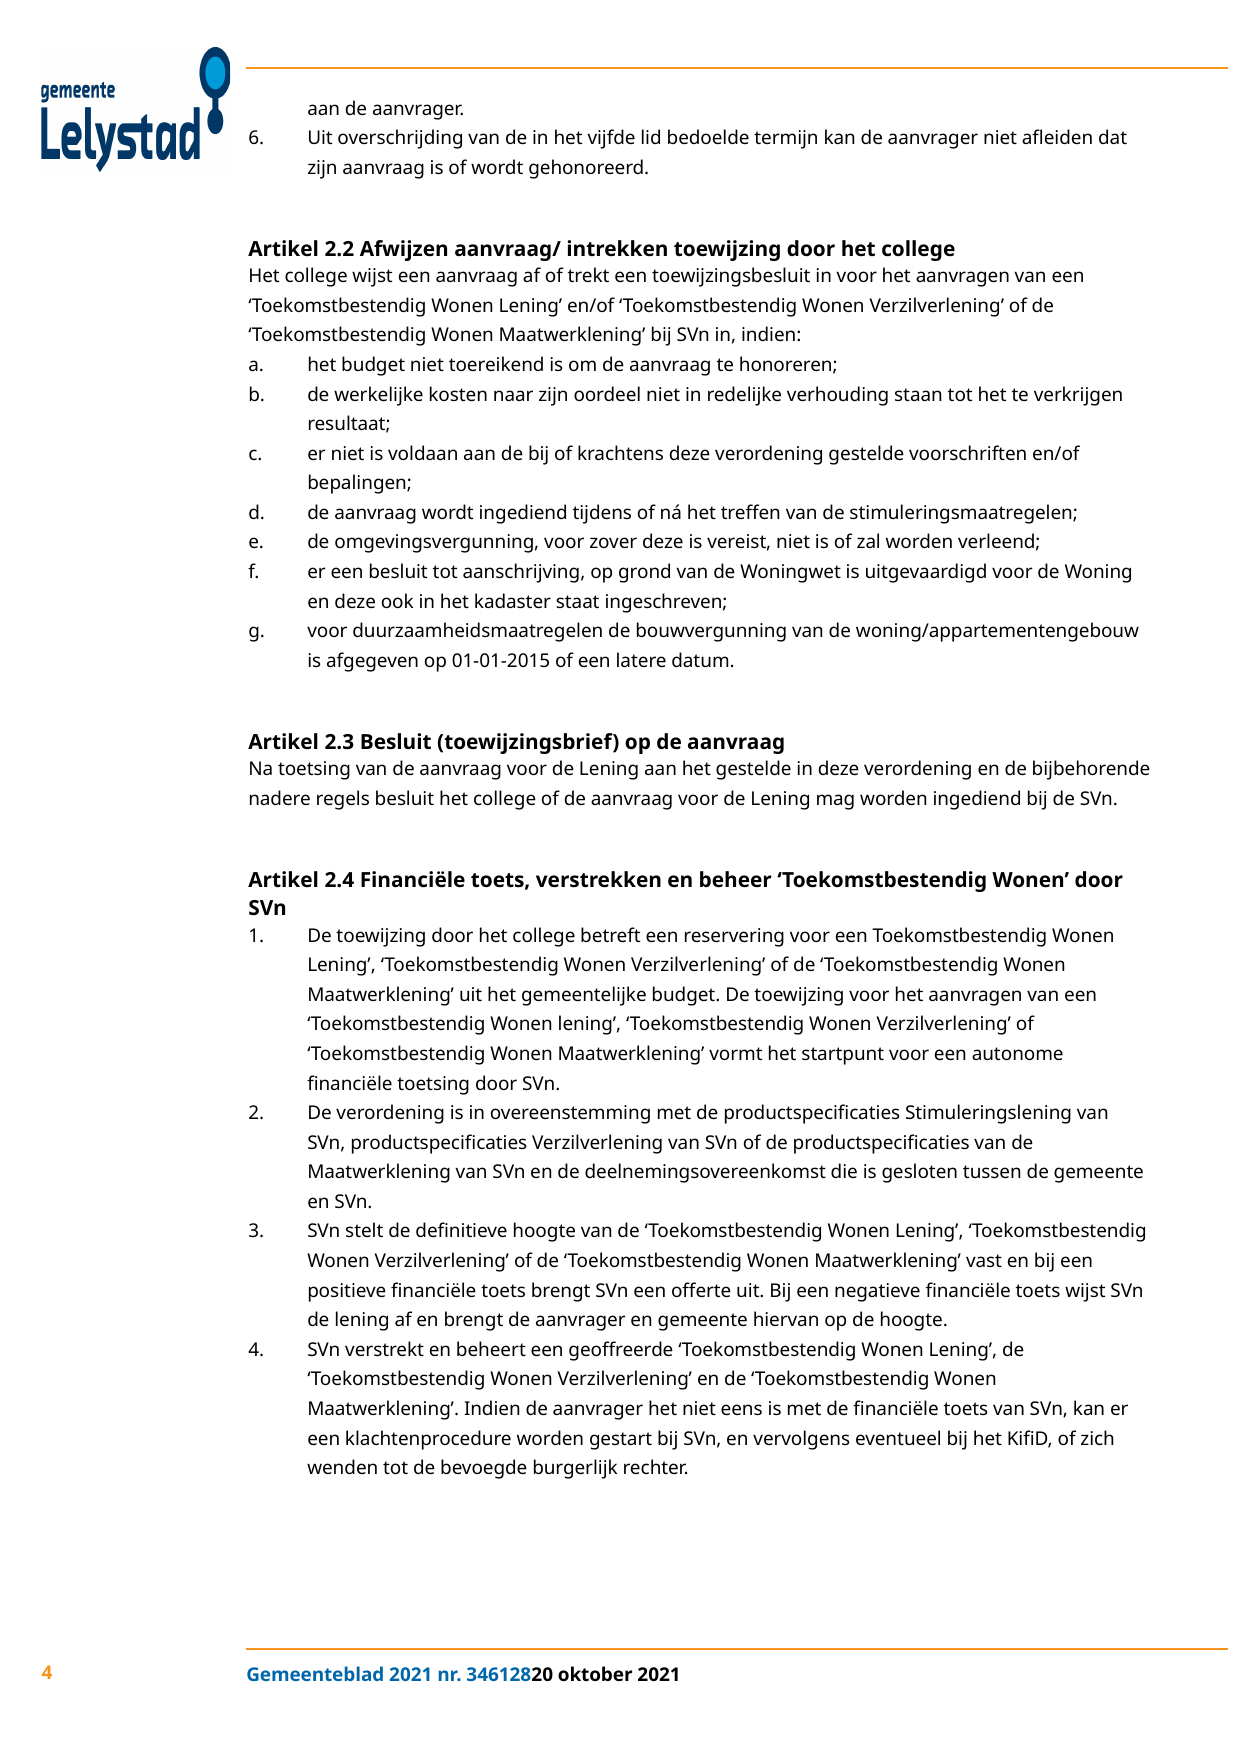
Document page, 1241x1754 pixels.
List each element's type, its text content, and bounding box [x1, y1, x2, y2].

list er een besluit tot aanschrijving, op grond van de Woningwet is uitgevaardigd voor de Woning en deze ook in het kadaster staat ingeschreven; [248, 558, 1152, 613]
list Uit overschrijding van de in het vijfde lid bedoelde termijn kan de aanvrager niet afleiden dat zijn aanvraag is of wordt gehonoreerd. [248, 124, 1152, 180]
list het budget niet toereikend is om de aanvraag te honoreren; [248, 351, 1152, 377]
list aan de aanvrager. [248, 95, 1152, 121]
list SVn stelt de definitieve hoogte van de ‘Toekomstbestendig Wonen Lening’, ‘Toekomstbestendig Wonen Verzilverlening’ of de ‘Toekomstbestendig Wonen Maatwerklening’ vast en bij een positieve financiële toets brengt SVn een offerte uit. Bij een negatieve financiële toets wijst SVn de lening af en brengt de aanvrager en gemeente hiervan op de hoogte. [248, 1218, 1152, 1332]
text Na toetsing van de aanvraag voor de Lening aan het gestelde in deze verordening en de bijbehorende nadere regels besluit het college of de aanvraag voor de Lening mag worden ingediend bij de SVn. [248, 755, 1152, 811]
list SVn verstrekt en beheert een geoffreerde ‘Toekomstbestendig Wonen Lening’, de ‘Toekomstbestendig Wonen Verzilverlening’ en de ‘Toekomstbestendig Wonen Maatwerklening’. Indien de aanvrager het niet eens is met de financiële toets van SVn, kan er een klachtenprocedure worden gestart bij SVn, en vervolgens eventueel bij het KifiD, of zich wenden tot de bevoegde burgerlijk rechter. [248, 1336, 1152, 1480]
picture [41, 47, 231, 172]
list de aanvraag wordt ingediend tijdens of ná het treffen van de stimuleringsmaatregelen; [248, 499, 1152, 525]
list De toewijzing door het college betreft een reservering voor een Toekomstbestendig Wonen Lening’, ‘Toekomstbestendig Wonen Verzilverlening’ of de ‘Toekomstbestendig Wonen Maatwerklening’ uit het gemeentelijke budget. De toewijzing voor het aanvragen van een ‘Toekomstbestendig Wonen lening’, ‘Toekomstbestendig Wonen Verzilverlening’ of ‘Toekomstbestendig Wonen Maatwerklening’ vormt het startpunt voor een autonome financiële toetsing door SVn. [248, 922, 1152, 1096]
list voor duurzaamheidsmaatregelen de bouwvergunning van de woning/appartementengebouw is afgegeven op 01-01-2015 of een latere datum. [248, 617, 1152, 673]
text Artikel 2.4 Financiële toets, verstrekken en beheer ‘Toekomstbestendig Wonen’ door SVn [248, 865, 1152, 922]
list de omgevingsvergunning, voor zover deze is vereist, niet is of zal worden verleend; [248, 529, 1152, 554]
text Artikel 2.2 Afwijzen aanvraag/ intrekken toewijzing door het college [248, 234, 1152, 262]
list De verordening is in overeenstemming met de productspecificaties Stimuleringslening van SVn, productspecificaties Verzilverlening van SVn of de productspecificaties van de Maatwerklening van SVn en de deelnemingsovereenkomst die is gesloten tussen de gemeente en SVn. [248, 1099, 1152, 1214]
text Artikel 2.3 Besluit (toewijzingsbrief) op de aanvraag [248, 727, 1152, 755]
text Het college wijst een aanvraag af of trekt een toewijzingsbesluit in voor het aanvragen van een ‘Toekomstbestendig Wonen Lening’ en/of ‘Toekomstbestendig Wonen Verzilverlening’ of de ‘Toekomstbestendig Wonen Maatwerklening’ bij SVn in, indien: [248, 262, 1152, 347]
list de werkelijke kosten naar zijn oordeel niet in redelijke verhouding staan tot het te verkrijgen resultaat; [248, 381, 1152, 436]
list er niet is voldaan aan de bij of krachtens deze verordening gestelde voorschriften en/of bepalingen; [248, 440, 1152, 495]
